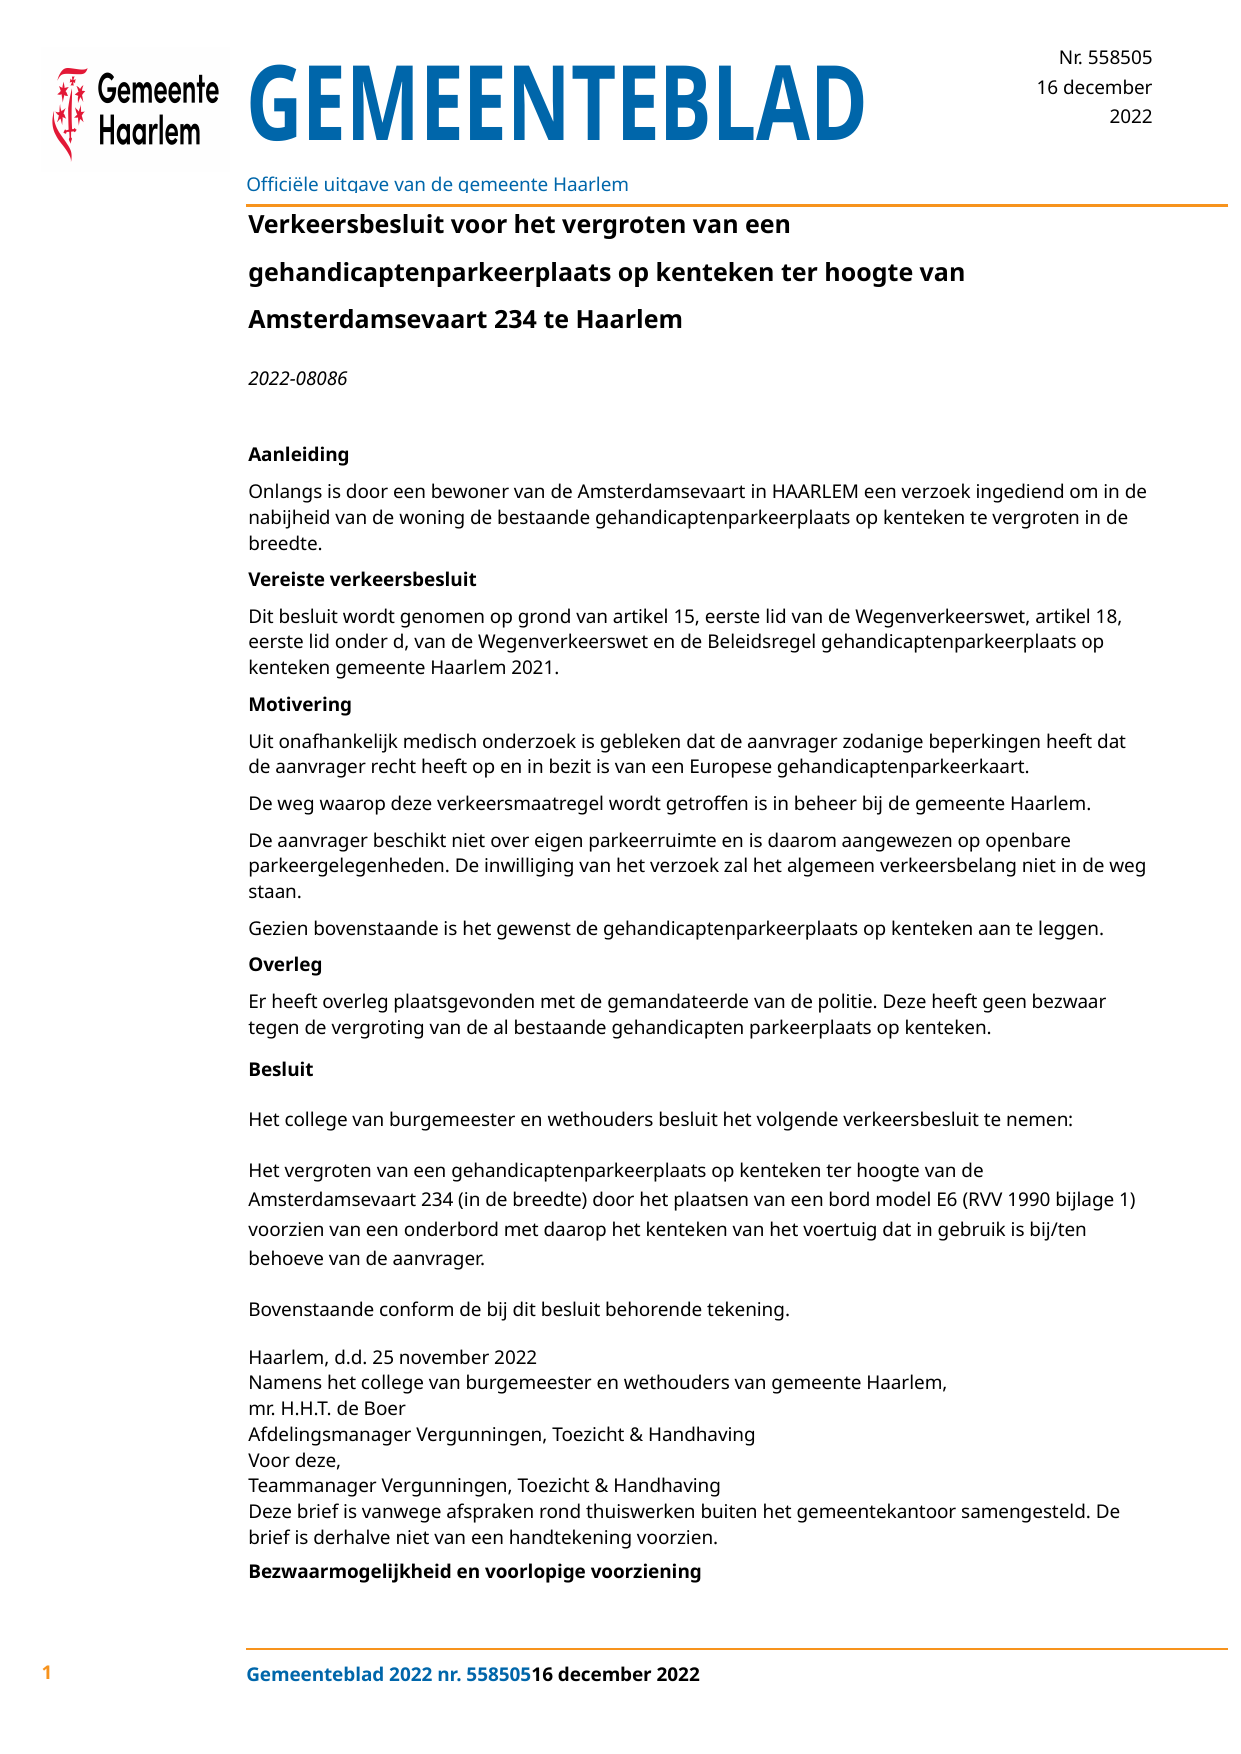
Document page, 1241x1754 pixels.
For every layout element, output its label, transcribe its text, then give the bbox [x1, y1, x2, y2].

text 2022-08086 [248, 366, 1152, 391]
text Vereiste verkeersbesluit [248, 566, 1152, 592]
text Haarlem, d.d. 25 november 2022 [248, 1344, 1152, 1369]
text mr. H.H.T. de Boer [248, 1395, 1152, 1421]
text De aanvrager beschikt niet over eigen parkeerruimte en is daarom aangewezen op openbare parkeergelegenheden. De inwilliging van het verzoek zal het algemeen verkeersbelang niet in de weg staan. [248, 827, 1152, 904]
text Motivering [248, 691, 1152, 717]
text Onlangs is door een bewoner van de Amsterdamsevaart in HAARLEM een verzoek ingediend om in de nabijheid van de woning de bestaande gehandicaptenparkeerplaats op kenteken te vergroten in de breedte. [248, 478, 1152, 555]
text Dit besluit wordt genomen op grond van artikel 15, eerste lid van de Wegenverkeerswet, artikel 18, eerste lid onder d, van de Wegenverkeerswet en de Beleidsregel gehandicaptenparkeerplaats op kenteken gemeente Haarlem 2021. [248, 603, 1152, 680]
text Besluit [248, 1056, 1152, 1082]
text Uit onafhankelijk medisch onderzoek is gebleken dat de aanvrager zodanige beperkingen heeft dat de aanvrager recht heeft op en in bezit is van een Europese gehandicaptenparkeerkaart. [248, 728, 1152, 779]
text Overleg [248, 952, 1152, 977]
text Deze brief is vanwege afspraken rond thuiswerken buiten het gemeentekantoor samengesteld. De brief is derhalve niet van een handtekening voorzien. [248, 1498, 1152, 1550]
text Afdelingsmanager Vergunningen, Toezicht & Handhaving [248, 1421, 1152, 1447]
text Verkeersbesluit voor het vergroten van een gehandicaptenparkeerplaats op kenteken ter hoogte van Amsterdamsevaart 234 te Haarlem [248, 207, 1152, 336]
text Het college van burgemeester en wethouders besluit het volgende verkeersbesluit te nemen: [248, 1106, 1152, 1132]
text Gezien bovenstaande is het gewenst de gehandicaptenparkeerplaats op kenteken aan te leggen. [248, 915, 1152, 941]
text Bezwaarmogelijkheid en voorlopige voorziening [248, 1563, 1152, 1583]
text Namens het college van burgemeester en wethouders van gemeente Haarlem, [248, 1369, 1152, 1395]
text Aanleiding [248, 442, 1152, 467]
text Er heeft overleg plaatsgevonden met de gemandateerde van de politie. Deze heeft geen bezwaar tegen de vergroting van de al bestaande gehandicapten parkeerplaats op kenteken. [248, 988, 1152, 1040]
text Bovenstaande conform de bij dit besluit behorende tekening. [248, 1296, 1152, 1322]
picture [41, 47, 231, 172]
text Het vergroten van een gehandicaptenparkeerplaats op kenteken ter hoogte van de Amsterdamsevaart 234 (in de breedte) door het plaatsen van een bord model E6 (RVV 1990 bijlage 1) voorzien van een onderbord met daarop het kenteken van het voertuig dat in gebruik is bij/ten behoeve van de aanvrager. [248, 1157, 1152, 1271]
text De weg waarop deze verkeersmaatregel wordt getroffen is in beheer bij de gemeente Haarlem. [248, 790, 1152, 816]
text Voor deze, [248, 1447, 1152, 1472]
text Teammanager Vergunningen, Toezicht & Handhaving [248, 1472, 1152, 1498]
